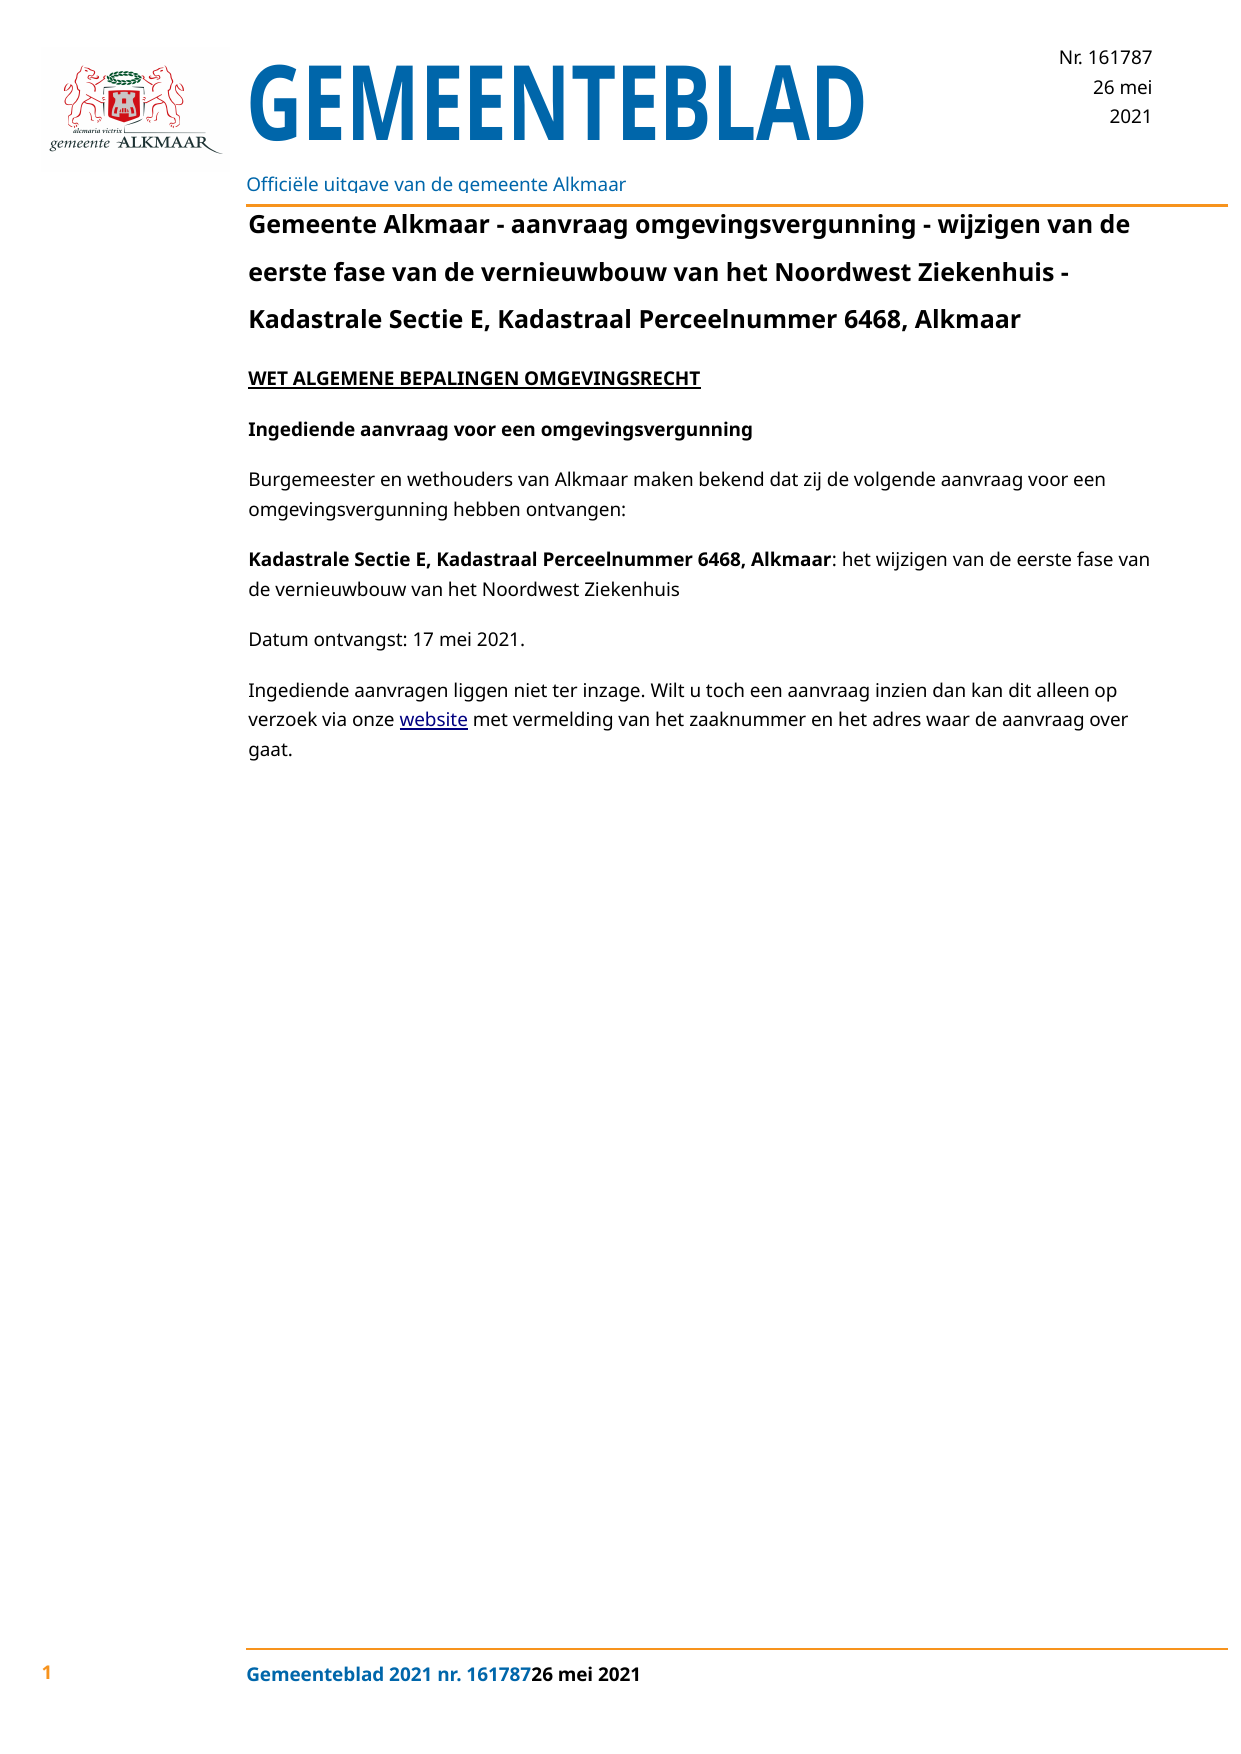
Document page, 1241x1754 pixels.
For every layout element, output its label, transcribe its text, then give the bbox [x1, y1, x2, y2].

text Ingediende aanvragen liggen niet ter inzage. Wilt u toch een aanvraag inzien dan kan dit alleen op verzoek via onze website met vermelding van het zaaknummer en het adres waar de aanvraag over gaat. [248, 677, 1152, 762]
picture [41, 47, 231, 172]
text Datum ontvangst: 17 mei 2021. [248, 626, 1152, 652]
text Ingediende aanvraag voor een omgevingsvergunning [248, 416, 1152, 442]
text Burgemeester en wethouders van Alkmaar maken bekend dat zij de volgende aanvraag voor een omgevingsvergunning hebben ontvangen: [248, 466, 1152, 522]
text Kadastrale Sectie E, Kadastraal Perceelnummer 6468, Alkmaar: het wijzigen van de eerste fase van de vernieuwbouw van het Noordwest Ziekenhuis [248, 546, 1152, 602]
text Gemeente Alkmaar - aanvraag omgevingsvergunning - wijzigen van de eerste fase van de vernieuwbouw van het Noordwest Ziekenhuis - Kadastrale Sectie E, Kadastraal Perceelnummer 6468, Alkmaar [248, 207, 1152, 336]
text WET ALGEMENE BEPALINGEN OMGEVINGSRECHT [248, 366, 1152, 391]
